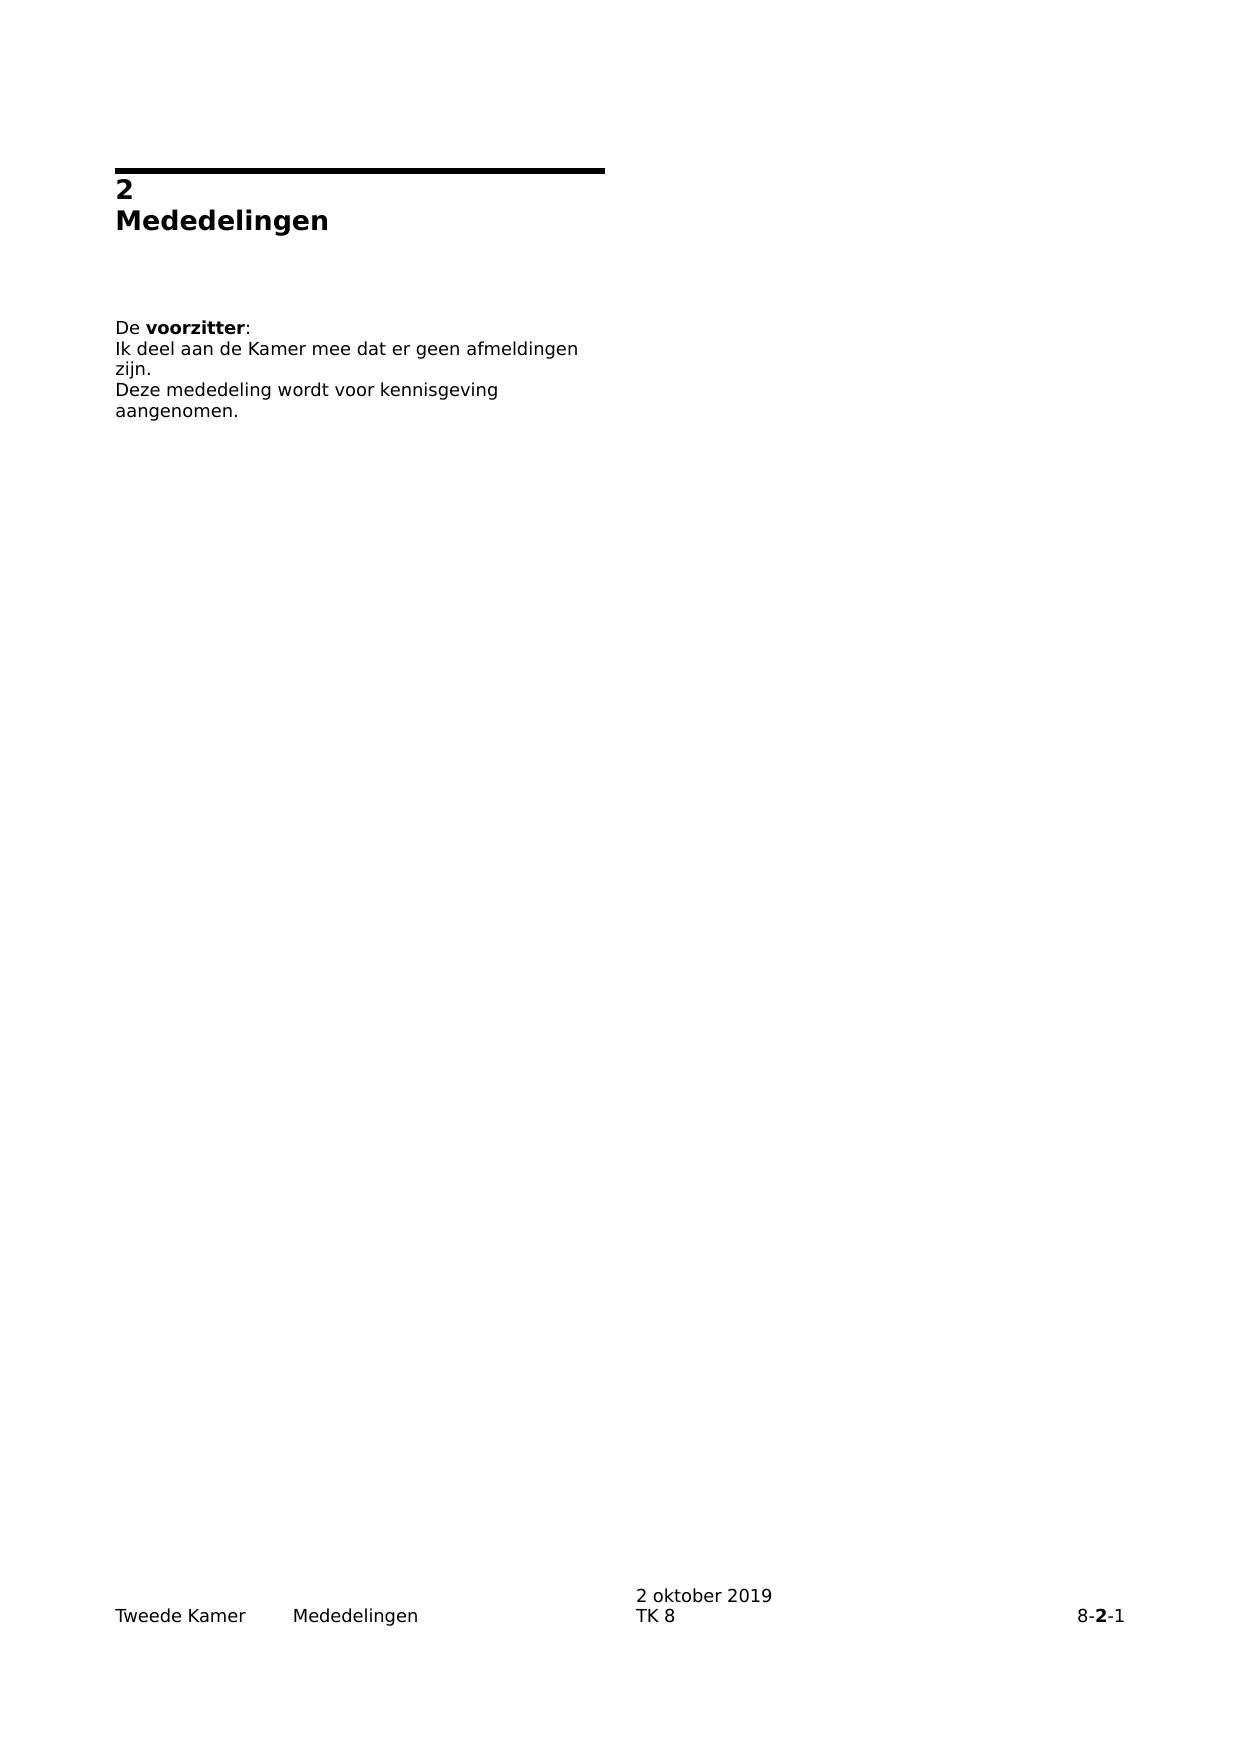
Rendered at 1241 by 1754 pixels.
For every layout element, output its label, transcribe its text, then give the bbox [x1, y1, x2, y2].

title 2 Mededelingen [115, 174, 605, 237]
text Deze mededeling wordt voor kennisgeving aangenomen. [115, 380, 605, 422]
text De voorzitter: [115, 318, 605, 338]
text Ik deel aan de Kamer mee dat er geen afmeldingen zijn. [115, 338, 605, 380]
